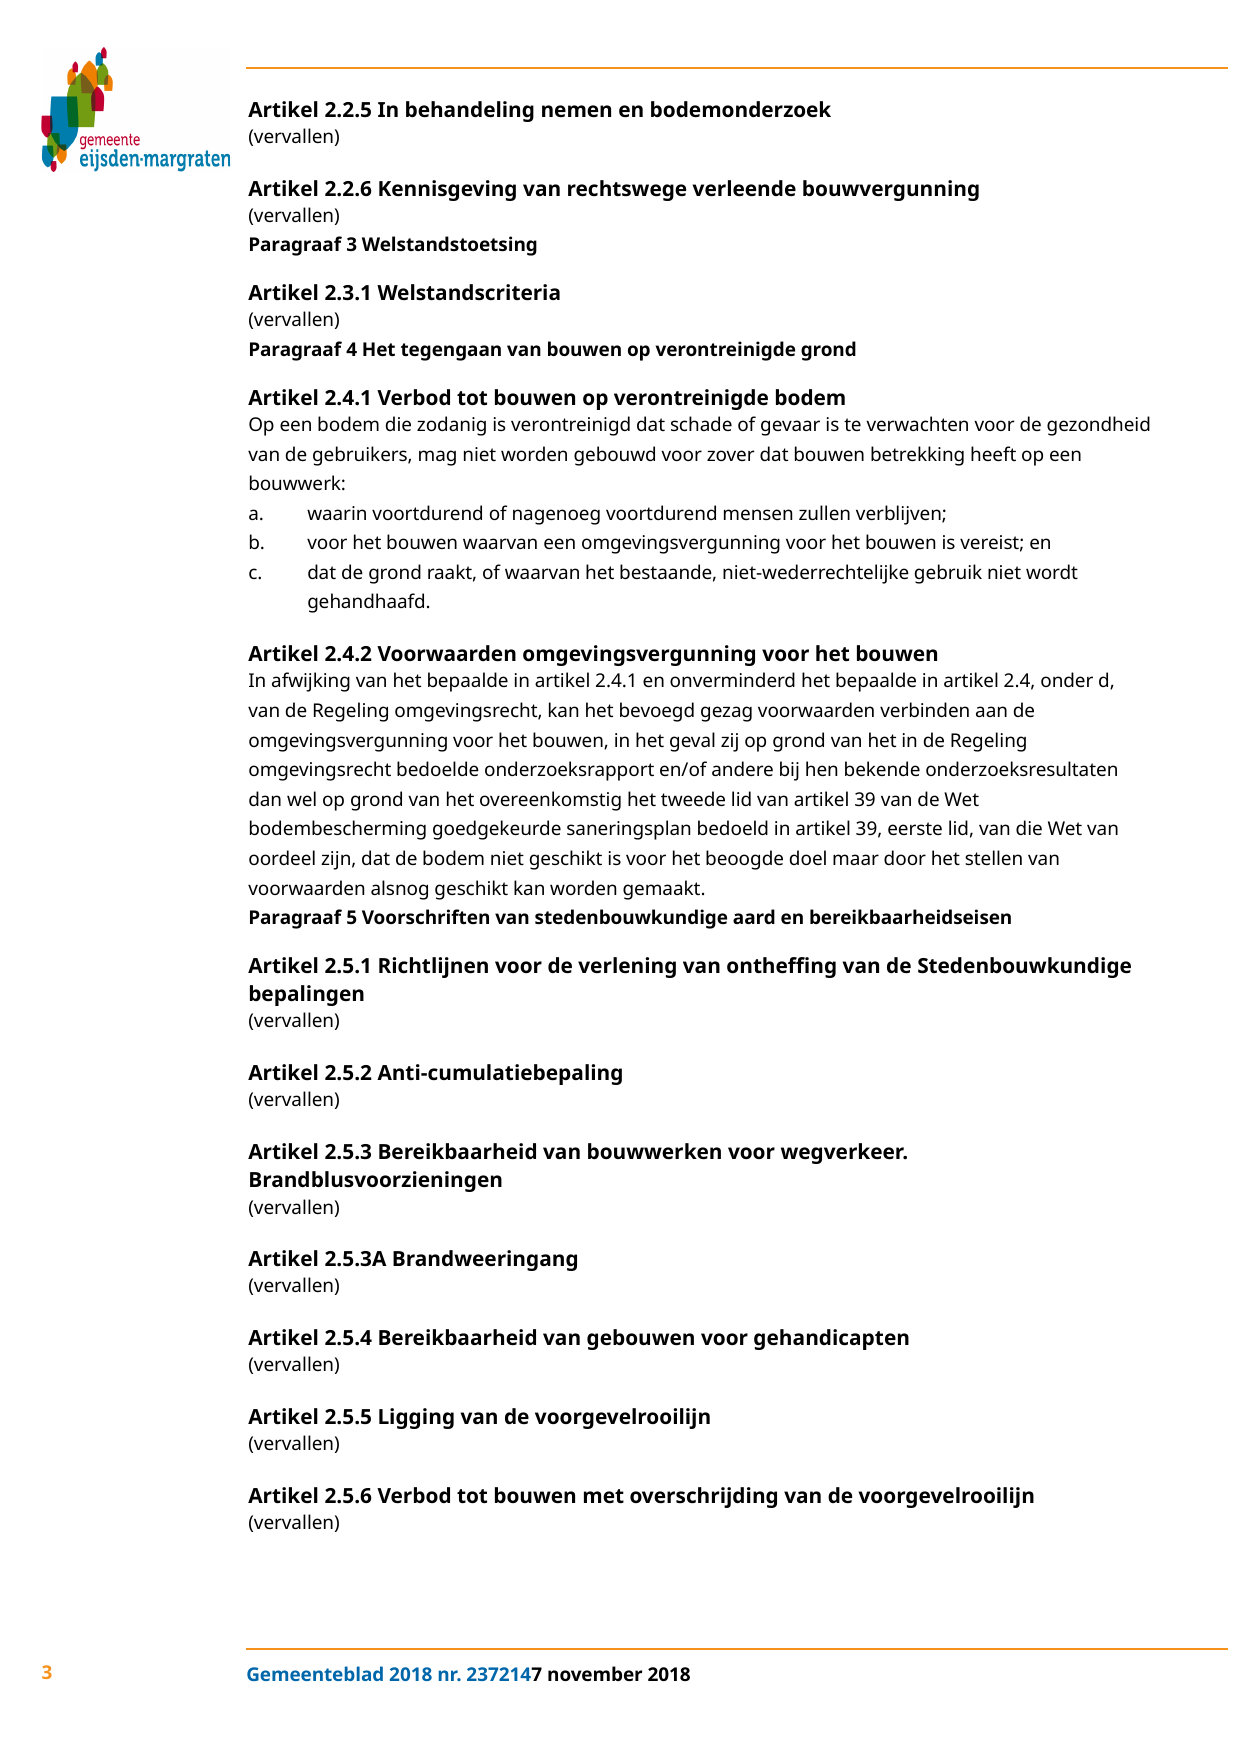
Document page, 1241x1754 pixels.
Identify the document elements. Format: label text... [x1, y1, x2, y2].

text Op een bodem die zodanig is verontreinigd dat schade of gevaar is te verwachten voor de gezondheid van de gebruikers, mag niet worden gebouwd voor zover dat bouwen betrekking heeft op een bouwwerk: [248, 411, 1152, 496]
list waarin voortdurend of nagenoeg voortdurend mensen zullen verblijven; [248, 500, 1152, 526]
text In afwijking van het bepaalde in artikel 2.4.1 en onverminderd het bepaalde in artikel 2.4, onder d, van de Regeling omgevingsrecht, kan het bevoegd gezag voorwaarden verbinden aan de omgevingsvergunning voor het bouwen, in het geval zij op grond van het in de Regeling omgevingsrecht bedoelde onderzoeksrapport en/of andere bij hen bekende onderzoeksresultaten dan wel op grond van het overeenkomstig het tweede lid van artikel 39 van de Wet bodembescherming goedgekeurde saneringsplan bedoeld in artikel 39, eerste lid, van die Wet van oordeel zijn, dat de bodem niet geschikt is voor het beoogde doel maar door het stellen van voorwaarden alsnog geschikt kan worden gemaakt. [248, 668, 1152, 900]
text (vervallen) [248, 1194, 1152, 1219]
text Artikel 2.2.5 In behandeling nemen en bodemonderzoek [248, 95, 1152, 123]
text Artikel 2.5.4 Bereikbaarheid van gebouwen voor gehandicapten [248, 1323, 1152, 1352]
text Paragraaf 5 Voorschriften van stedenbouwkundige aard en bereikbaarheidseisen [248, 904, 1152, 930]
text Artikel 2.5.5 Ligging van de voorgevelrooilijn [248, 1402, 1152, 1430]
text Paragraaf 4 Het tegengaan van bouwen op verontreinigde grond [248, 336, 1152, 362]
text (vervallen) [248, 202, 1152, 228]
text (vervallen) [248, 1430, 1152, 1456]
text Artikel 2.5.3 Bereikbaarheid van bouwwerken voor wegverkeer. Brandblusvoorzieningen [248, 1137, 1152, 1194]
text (vervallen) [248, 1509, 1152, 1535]
text (vervallen) [248, 307, 1152, 332]
text Artikel 2.5.1 Richtlijnen voor de verlening van ontheffing van de Stedenbouwkundige bepalingen [248, 951, 1152, 1008]
text Paragraaf 3 Welstandstoetsing [248, 232, 1152, 257]
text Artikel 2.4.1 Verbod tot bouwen op verontreinigde bodem [248, 383, 1152, 411]
text (vervallen) [248, 123, 1152, 149]
text Artikel 2.2.6 Kennisgeving van rechtswege verleende bouwvergunning [248, 174, 1152, 202]
text (vervallen) [248, 1087, 1152, 1112]
text Artikel 2.5.3A Brandweeringang [248, 1244, 1152, 1273]
text (vervallen) [248, 1008, 1152, 1033]
list voor het bouwen waarvan een omgevingsvergunning voor het bouwen is vereist; en [248, 529, 1152, 555]
text Artikel 2.3.1 Welstandscriteria [248, 278, 1152, 307]
text Artikel 2.5.2 Anti-cumulatiebepaling [248, 1058, 1152, 1087]
text (vervallen) [248, 1273, 1152, 1298]
text Artikel 2.5.6 Verbod tot bouwen met overschrijding van de voorgevelrooilijn [248, 1481, 1152, 1509]
picture [41, 47, 231, 172]
text Artikel 2.4.2 Voorwaarden omgevingsvergunning voor het bouwen [248, 639, 1152, 668]
text (vervallen) [248, 1352, 1152, 1377]
list dat de grond raakt, of waarvan het bestaande, niet-wederrechtelijke gebruik niet wordt gehandhaafd. [248, 559, 1152, 614]
